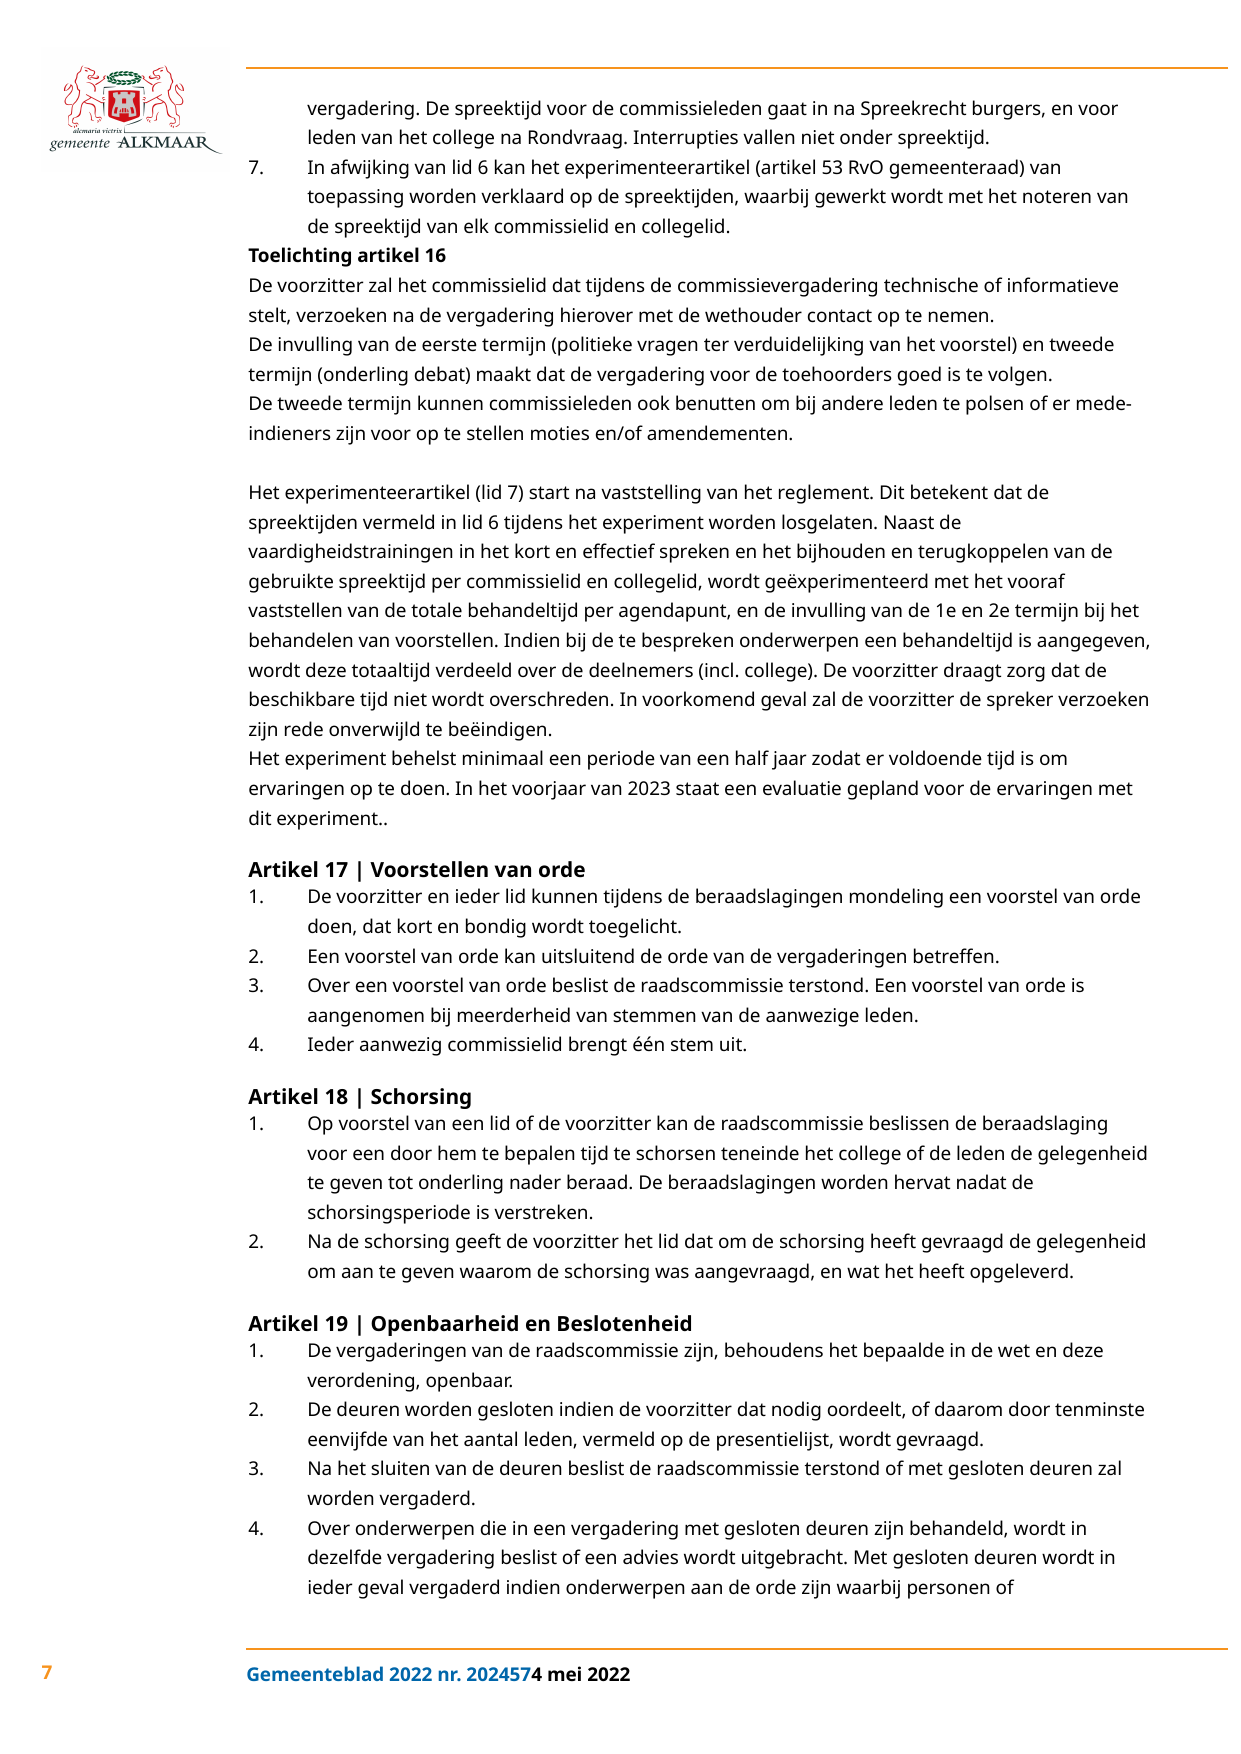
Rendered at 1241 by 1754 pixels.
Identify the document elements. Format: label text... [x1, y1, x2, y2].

list Een voorstel van orde kan uitsluitend de orde van de vergaderingen betreffen. [248, 943, 1152, 968]
text De invulling van de eerste termijn (politieke vragen ter verduidelijking van het voorstel) en tweede termijn (onderling debat) maakt dat de vergadering voor de toehoorders goed is te volgen. [248, 331, 1152, 387]
picture [41, 47, 231, 172]
text De voorzitter zal het commissielid dat tijdens de commissievergadering technische of informatieve stelt, verzoeken na de vergadering hierover met de wethouder contact op te nemen. [248, 272, 1152, 328]
list Over een voorstel van orde beslist de raadscommissie terstond. Een voorstel van orde is aangenomen bij meerderheid van stemmen van de aanwezige leden. [248, 972, 1152, 1028]
list De voorzitter en ieder lid kunnen tijdens de beraadslagingen mondeling een voorstel van orde doen, dat kort en bondig wordt toegelicht. [248, 884, 1152, 939]
list In afwijking van lid 6 kan het experimenteerartikel (artikel 53 RvO gemeenteraad) van toepassing worden verklaard op de spreektijden, waarbij gewerkt wordt met het noteren van de spreektijd van elk commissielid en collegelid. [248, 154, 1152, 239]
list De vergaderingen van de raadscommissie zijn, behoudens het bepaalde in de wet en deze verordening, openbaar. [248, 1337, 1152, 1392]
list Na de schorsing geeft de voorzitter het lid dat om de schorsing heeft gevraagd de gelegenheid om aan te geven waarom de schorsing was aangevraagd, en wat het heeft opgeleverd. [248, 1229, 1152, 1284]
list Na het sluiten van de deuren beslist de raadscommissie terstond of met gesloten deuren zal worden vergaderd. [248, 1456, 1152, 1511]
list De deuren worden gesloten indien de voorzitter dat nodig oordeelt, of daarom door tenminste eenvijfde van het aantal leden, vermeld op de presentielijst, wordt gevraagd. [248, 1396, 1152, 1452]
text Toelichting artikel 16 [248, 243, 1152, 268]
list Op voorstel van een lid of de voorzitter kan de raadscommissie beslissen de beraadslaging voor een door hem te bepalen tijd te schorsen teneinde het college of de leden de gelegenheid te geven tot onderling nader beraad. De beraadslagingen worden hervat nadat de schorsingsperiode is verstreken. [248, 1110, 1152, 1225]
list Over onderwerpen die in een vergadering met gesloten deuren zijn behandeld, wordt in dezelfde vergadering beslist of een advies wordt uitgebracht. Met gesloten deuren wordt in ieder geval vergaderd indien onderwerpen aan de orde zijn waarbij personen of [248, 1515, 1152, 1599]
text De tweede termijn kunnen commissieleden ook benutten om bij andere leden te polsen of er mede-indieners zijn voor op te stellen moties en/of amendementen. [248, 391, 1152, 446]
text Artikel 18 | Schorsing [248, 1082, 1152, 1110]
list vergadering. De spreektijd voor de commissieleden gaat in na Spreekrecht burgers, en voor leden van het college na Rondvraag. Interrupties vallen niet onder spreektijd. [248, 95, 1152, 150]
text Het experimenteerartikel (lid 7) start na vaststelling van het reglement. Dit betekent dat de spreektijden vermeld in lid 6 tijdens het experiment worden losgelaten. Naast de vaardigheidstrainingen in het kort en effectief spreken en het bijhouden en terugkoppelen van de gebruikte spreektijd per commissielid en collegelid, wordt geëxperimenteerd met het vooraf vaststellen van de totale behandeltijd per agendapunt, en de invulling van de 1e en 2e termijn bij het behandelen van voorstellen. Indien bij de te bespreken onderwerpen een behandeltijd is aangegeven, wordt deze totaaltijd verdeeld over de deelnemers (incl. college). De voorzitter draagt zorg dat de beschikbare tijd niet wordt overschreden. In voorkomend geval zal de voorzitter de spreker verzoeken zijn rede onverwijld te beëindigen. [248, 479, 1152, 742]
text Het experiment behelst minimaal een periode van een half jaar zodat er voldoende tijd is om ervaringen op te doen. In het voorjaar van 2023 staat een evaluatie gepland voor de ervaringen met dit experiment.. [248, 746, 1152, 831]
text Artikel 17 | Voorstellen van orde [248, 855, 1152, 884]
list Ieder aanwezig commissielid brengt één stem uit. [248, 1032, 1152, 1057]
text Artikel 19 | Openbaarheid en Beslotenheid [248, 1309, 1152, 1337]
